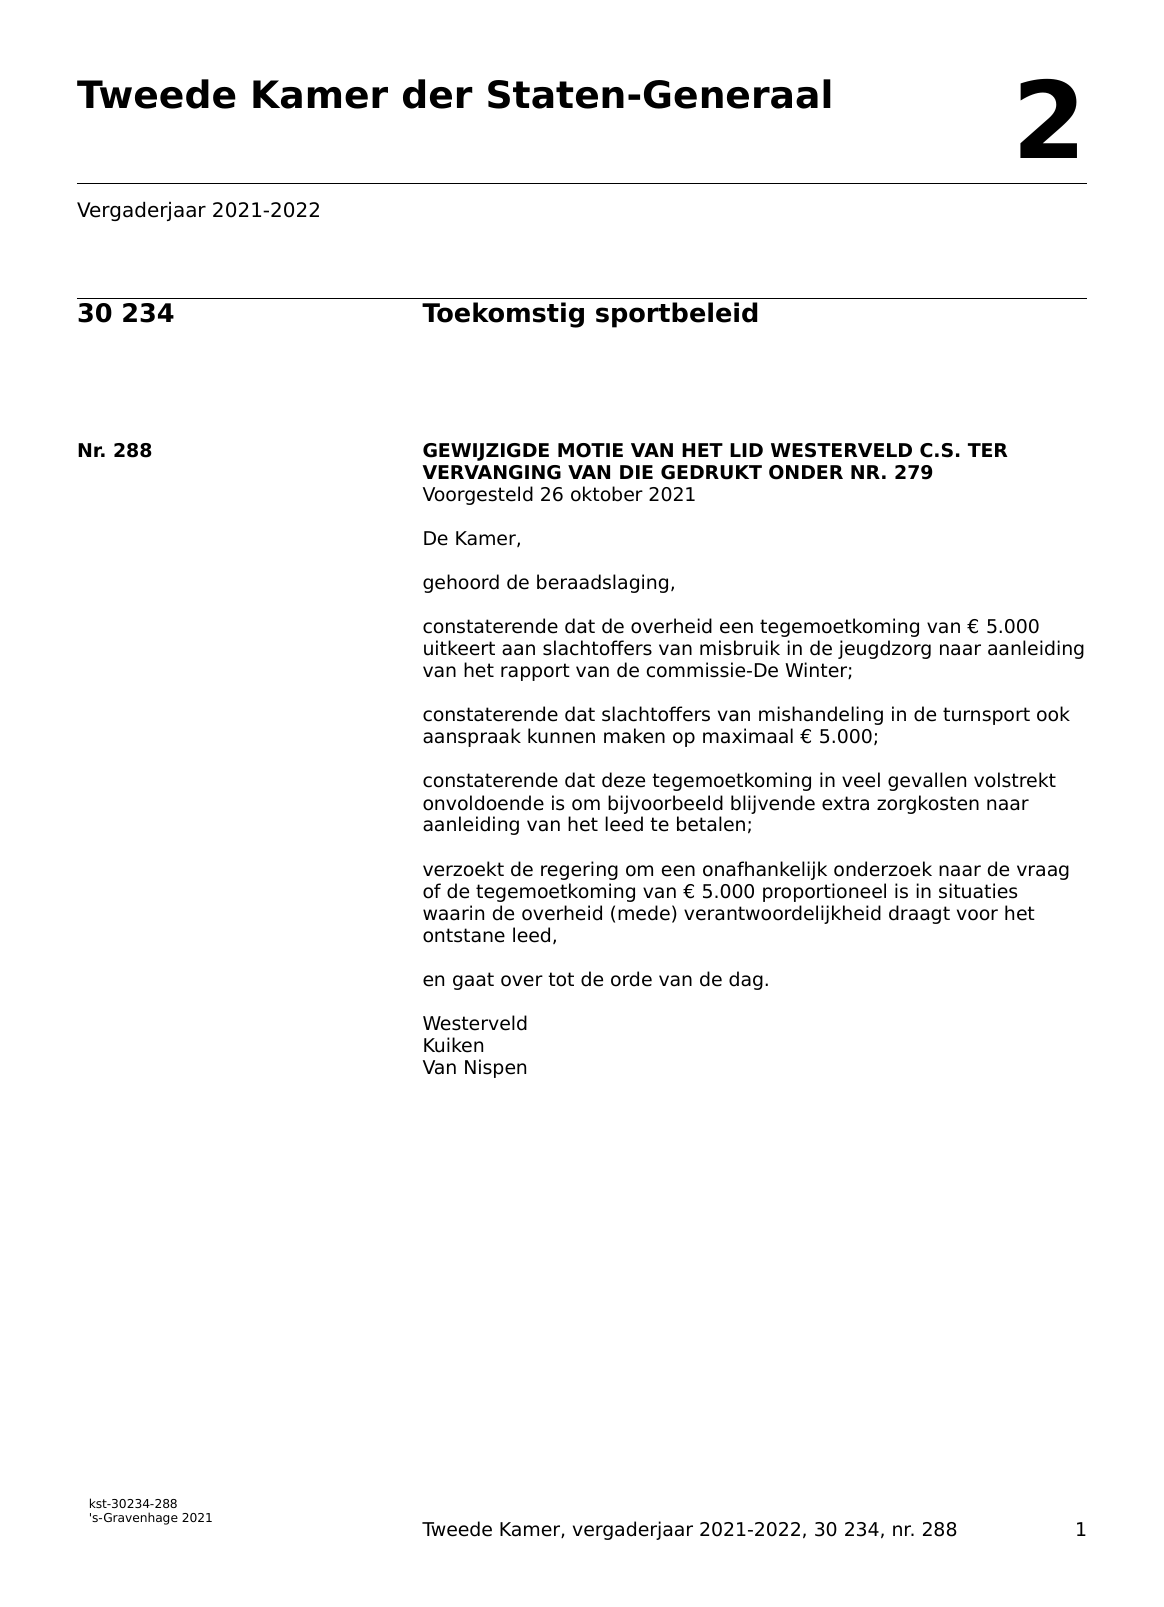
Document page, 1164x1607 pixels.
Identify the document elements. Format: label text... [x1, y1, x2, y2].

text verzoekt de regering om een onafhankelijk onderzoek naar de vraag of de tegemoetkoming van € 5.000 proportioneel is in situaties waarin de overheid (mede) verantwoordelijkheid draagt voor het ontstane leed, [422, 858, 1087, 946]
text constaterende dat de overheid een tegemoetkoming van € 5.000 uitkeert aan slachtoffers van misbruik in de jeugdzorg naar aanleiding van het rapport van de commissie-De Winter; [422, 616, 1087, 682]
text constaterende dat slachtoffers van mishandeling in de turnsport ook aanspraak kunnen maken op maximaal € 5.000; [422, 704, 1087, 748]
subtitle Nr. 288 GEWIJZIGDE MOTIE VAN HET LID WESTERVELD C.S. TER VERVANGING VAN DIE GEDRUKT ONDER NR. 279 [77, 440, 1087, 484]
table_cell Vergaderjaar 2021-2022 [77, 184, 1087, 298]
text gehoord de beraadslaging, [422, 572, 1087, 594]
text kst-30234-288 [88, 1497, 323, 1511]
text De Kamer, [422, 528, 1087, 550]
text constaterende dat deze tegemoetkoming in veel gevallen volstrekt onvoldoende is om bijvoorbeeld blijvende extra zorgkosten naar aanleiding van het leed te betalen; [422, 770, 1087, 836]
text Van Nispen [422, 1057, 1087, 1079]
text en gaat over tot de orde van de dag. [422, 969, 1087, 991]
table_header Tweede Kamer der Staten-Generaal [77, 59, 886, 183]
text Kuiken [422, 1035, 1087, 1057]
subtitle 30 234 Toekomstig sportbeleid [77, 299, 1087, 329]
text 's-Gravenhage 2021 [88, 1511, 323, 1525]
text Westerveld [422, 1013, 1087, 1035]
table_header 2 [886, 59, 1087, 183]
text Voorgesteld 26 oktober 2021 [422, 484, 1087, 506]
